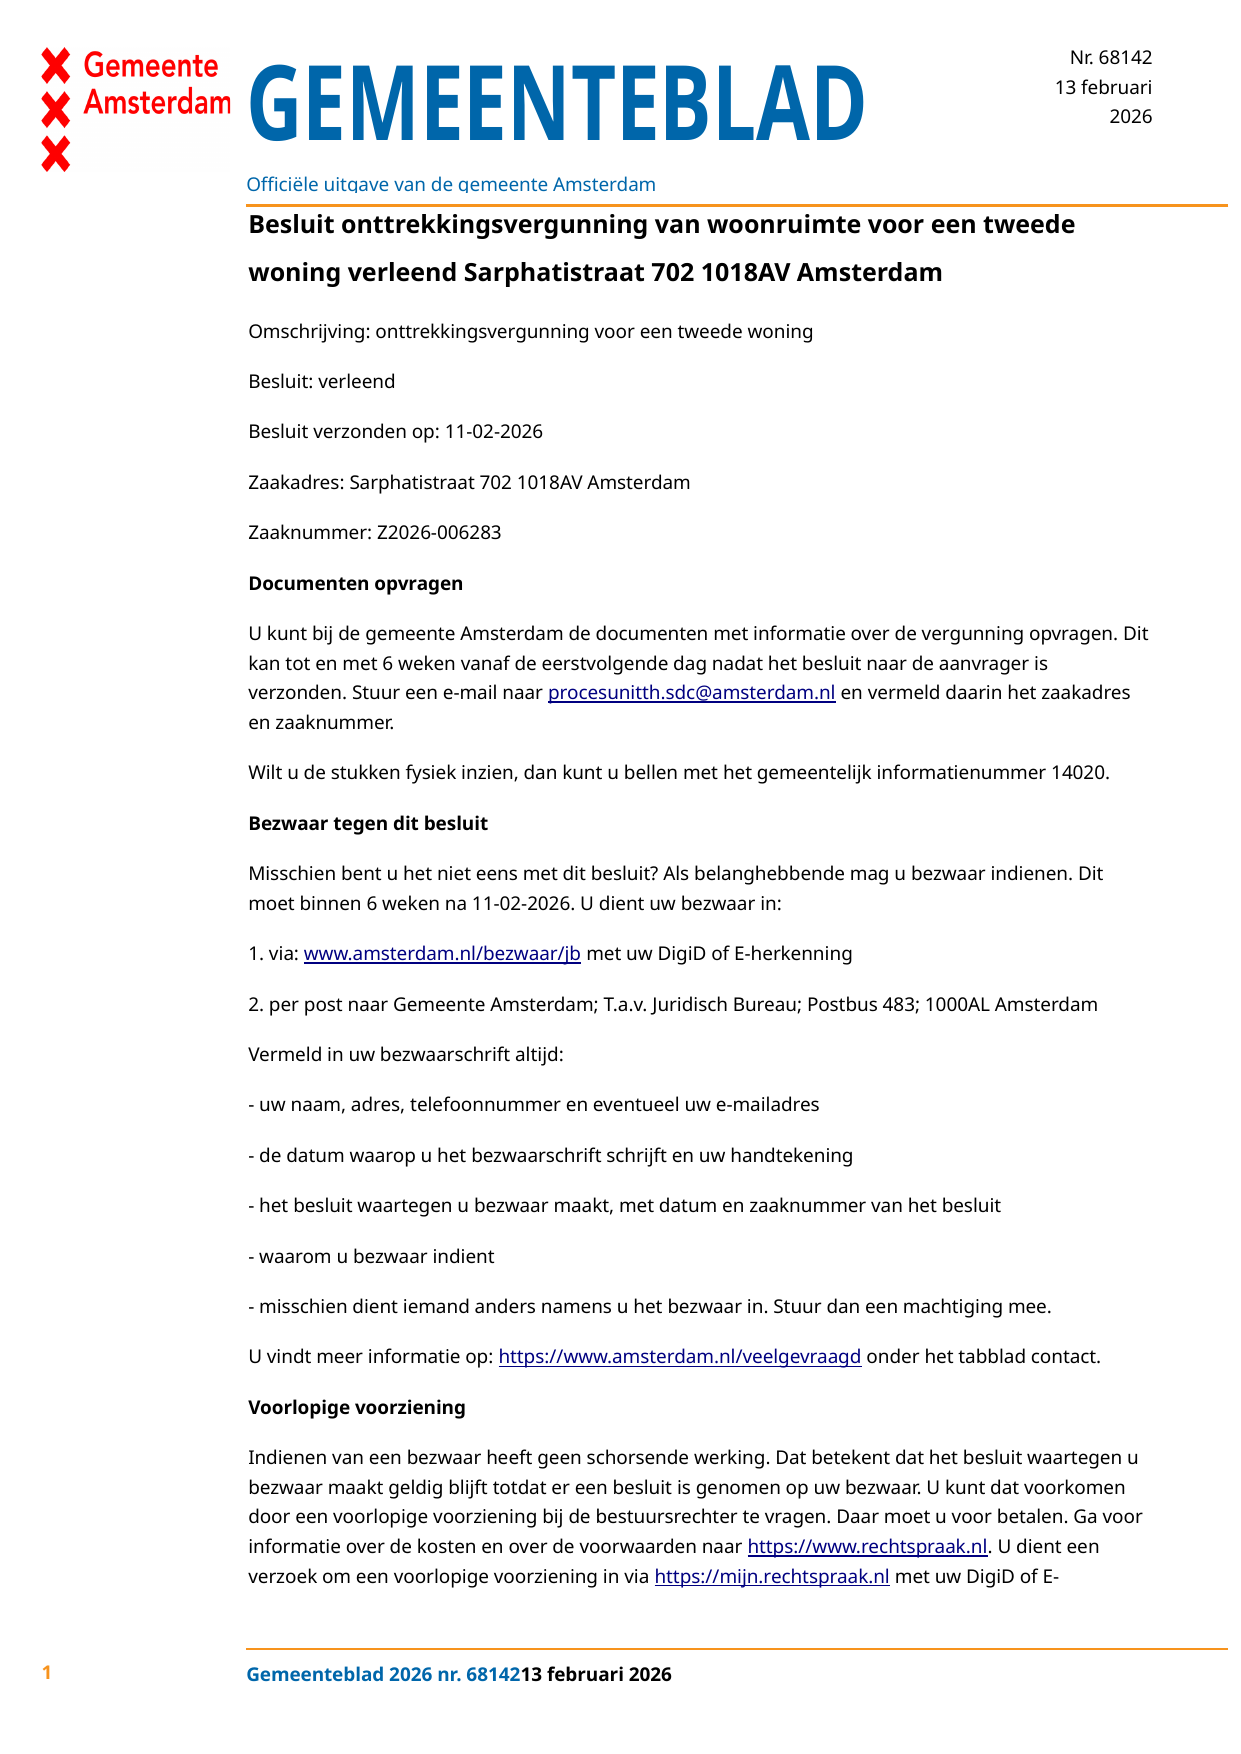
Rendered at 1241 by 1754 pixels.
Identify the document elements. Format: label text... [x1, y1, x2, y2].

text - waarom u bezwaar indient [248, 1243, 1152, 1269]
text Indienen van een bezwaar heeft geen schorsende werking. Dat betekent dat het besluit waartegen u bezwaar maakt geldig blijft totdat er een besluit is genomen op uw bezwaar. U kunt dat voorkomen door een voorlopige voorziening bij de bestuursrechter te vragen. Daar moet u voor betalen. Ga voor informatie over de kosten en over de voorwaarden naar https://www.rechtspraak.nl. U dient een verzoek om een voorlopige voorziening in via https://mijn.rechtspraak.nl met uw DigiD of E- [248, 1444, 1152, 1589]
text U vindt meer informatie op: https://www.amsterdam.nl/veelgevraagd onder het tabblad contact. [248, 1344, 1152, 1369]
text Omschrijving: onttrekkingsvergunning voor een tweede woning [248, 318, 1152, 344]
text - misschien dient iemand anders namens u het bezwaar in. Stuur dan een machtiging mee. [248, 1293, 1152, 1319]
text Besluit verzonden op: 11-02-2026 [248, 419, 1152, 444]
picture [41, 47, 231, 172]
text Bezwaar tegen dit besluit [248, 810, 1152, 836]
text Zaaknummer: Z2026-006283 [248, 519, 1152, 545]
text 2. per post naar Gemeente Amsterdam; T.a.v. Juridisch Bureau; Postbus 483; 1000AL Amsterdam [248, 991, 1152, 1017]
text Besluit onttrekkingsvergunning van woonruimte voor een tweede woning verleend Sarphatistraat 702 1018AV Amsterdam [248, 207, 1152, 288]
text U kunt bij de gemeente Amsterdam de documenten met informatie over de vergunning opvragen. Dit kan tot en met 6 weken vanaf de eerstvolgende dag nadat het besluit naar de aanvrager is verzonden. Stuur een e-mail naar procesunitth.sdc@amsterdam.nl en vermeld daarin het zaakadres en zaaknummer. [248, 620, 1152, 735]
text Wilt u de stukken fysiek inzien, dan kunt u bellen met het gemeentelijk informatienummer 14020. [248, 759, 1152, 785]
text Voorlopige voorziening [248, 1394, 1152, 1420]
text - het besluit waartegen u bezwaar maakt, met datum en zaaknummer van het besluit [248, 1192, 1152, 1218]
text Zaakadres: Sarphatistraat 702 1018AV Amsterdam [248, 469, 1152, 495]
text 1. via: www.amsterdam.nl/bezwaar/jb met uw DigiD of E-herkenning [248, 940, 1152, 966]
text Vermeld in uw bezwaarschrift altijd: [248, 1041, 1152, 1067]
text Documenten opvragen [248, 570, 1152, 596]
text - uw naam, adres, telefoonnummer en eventueel uw e-mailadres [248, 1092, 1152, 1117]
text - de datum waarop u het bezwaarschrift schrijft en uw handtekening [248, 1142, 1152, 1168]
text Besluit: verleend [248, 368, 1152, 394]
text Misschien bent u het niet eens met dit besluit? Als belanghebbende mag u bezwaar indienen. Dit moet binnen 6 weken na 11-02-2026. U dient uw bezwaar in: [248, 860, 1152, 916]
